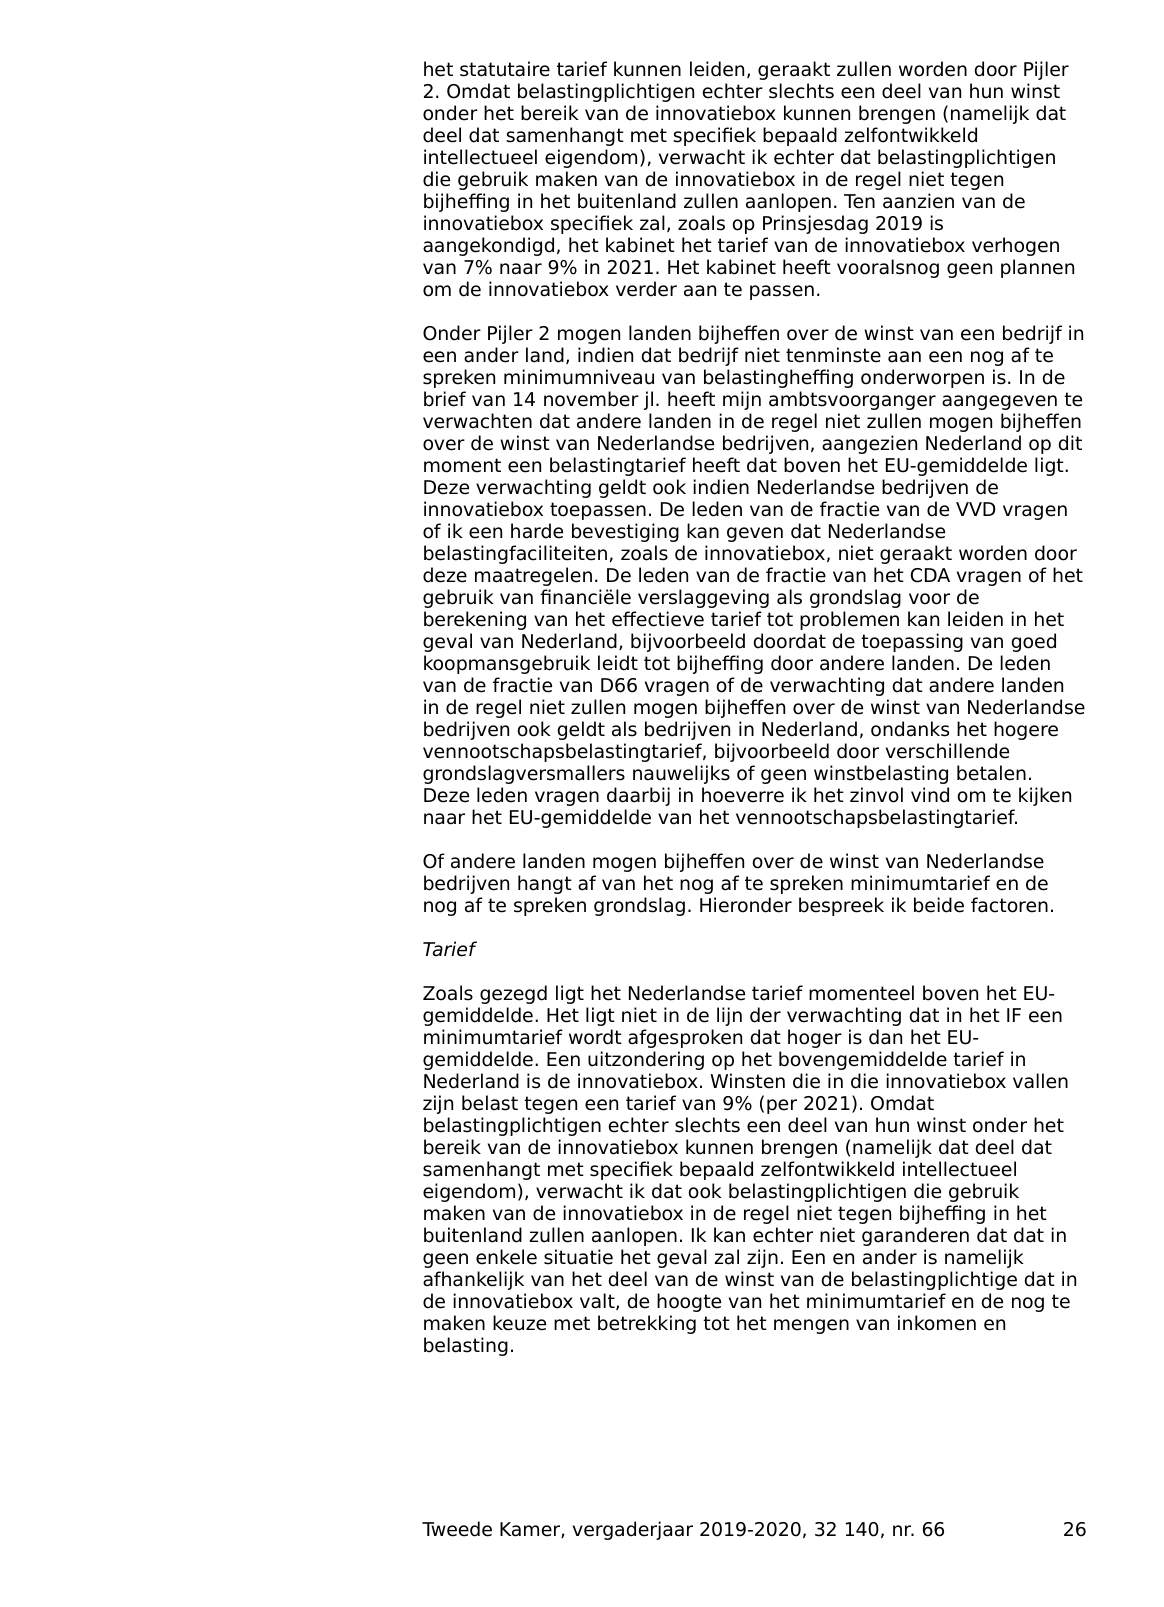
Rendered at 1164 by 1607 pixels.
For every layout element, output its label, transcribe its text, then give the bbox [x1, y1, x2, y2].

text Onder Pijler 2 mogen landen bijheffen over de winst van een bedrijf in een ander land, indien dat bedrijf niet tenminste aan een nog af te spreken minimumniveau van belastingheffing onderworpen is. In de brief van 14 november jl. heeft mijn ambtsvoorganger aangegeven te verwachten dat andere landen in de regel niet zullen mogen bijheffen over de winst van Nederlandse bedrijven, aangezien Nederland op dit moment een belastingtarief heeft dat boven het EU-gemiddelde ligt. Deze verwachting geldt ook indien Nederlandse bedrijven de innovatiebox toepassen. De leden van de fractie van de VVD vragen of ik een harde bevestiging kan geven dat Nederlandse belastingfaciliteiten, zoals de innovatiebox, niet geraakt worden door deze maatregelen. De leden van de fractie van het CDA vragen of het gebruik van financiële verslaggeving als grondslag voor de berekening van het effectieve tarief tot problemen kan leiden in het geval van Nederland, bijvoorbeeld doordat de toepassing van goed koopmansgebruik leidt tot bijheffing door andere landen. De leden van de fractie van D66 vragen of de verwachting dat andere landen in de regel niet zullen mogen bijheffen over de winst van Nederlandse bedrijven ook geldt als bedrijven in Nederland, ondanks het hogere vennootschapsbelastingtarief, bijvoorbeeld door verschillende grondslagversmallers nauwelijks of geen winstbelasting betalen. Deze leden vragen daarbij in hoeverre ik het zinvol vind om te kijken naar het EU-gemiddelde van het vennootschapsbelastingtarief. [422, 323, 1087, 828]
text Zoals gezegd ligt het Nederlandse tarief momenteel boven het EU-gemiddelde. Het ligt niet in de lijn der verwachting dat in het IF een minimumtarief wordt afgesproken dat hoger is dan het EU-gemiddelde. Een uitzondering op het bovengemiddelde tarief in Nederland is de innovatiebox. Winsten die in die innovatiebox vallen zijn belast tegen een tarief van 9% (per 2021). Omdat belastingplichtigen echter slechts een deel van hun winst onder het bereik van de innovatiebox kunnen brengen (namelijk dat deel dat samenhangt met specifiek bepaald zelfontwikkeld intellectueel eigendom), verwacht ik dat ook belastingplichtigen die gebruik maken van de innovatiebox in de regel niet tegen bijheffing in het buitenland zullen aanlopen. Ik kan echter niet garanderen dat dat in geen enkele situatie het geval zal zijn. Een en ander is namelijk afhankelijk van het deel van de winst van de belastingplichtige dat in de innovatiebox valt, de hoogte van het minimumtarief en de nog te maken keuze met betrekking tot het mengen van inkomen en belasting. [422, 983, 1087, 1357]
text Of andere landen mogen bijheffen over de winst van Nederlandse bedrijven hangt af van het nog af te spreken minimumtarief en de nog af te spreken grondslag. Hieronder bespreek ik beide factoren. [422, 851, 1087, 917]
subtitle Tarief [422, 939, 1087, 961]
text het statutaire tarief kunnen leiden, geraakt zullen worden door Pijler 2. Omdat belastingplichtigen echter slechts een deel van hun winst onder het bereik van de innovatiebox kunnen brengen (namelijk dat deel dat samenhangt met specifiek bepaald zelfontwikkeld intellectueel eigendom), verwacht ik echter dat belastingplichtigen die gebruik maken van de innovatiebox in de regel niet tegen bijheffing in het buitenland zullen aanlopen. Ten aanzien van de innovatiebox specifiek zal, zoals op Prinsjesdag 2019 is aangekondigd, het kabinet het tarief van de innovatiebox verhogen van 7% naar 9% in 2021. Het kabinet heeft vooralsnog geen plannen om de innovatiebox verder aan te passen. [422, 59, 1087, 301]
